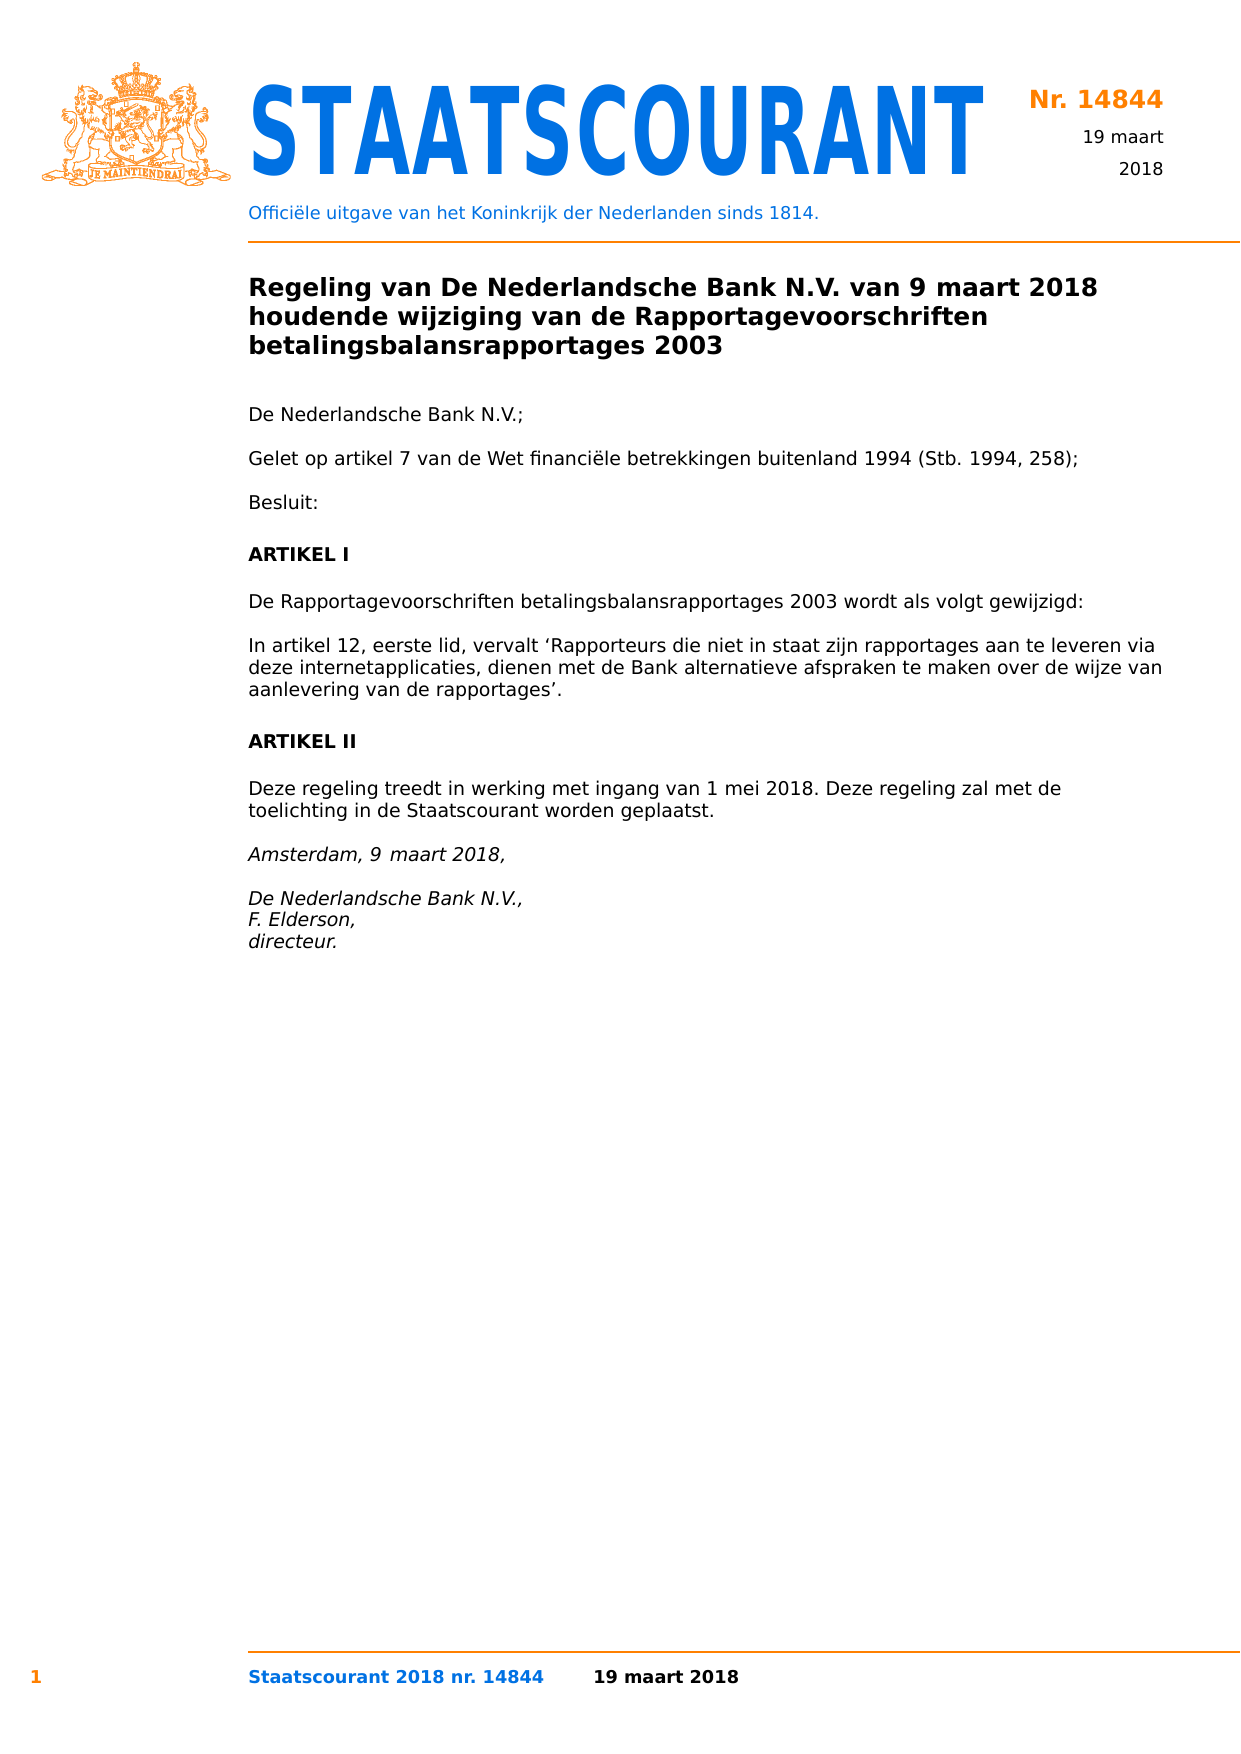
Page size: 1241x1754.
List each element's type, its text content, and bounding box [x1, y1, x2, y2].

table_header Nr. 14844 [998, 62, 1240, 121]
table_cell Officiële uitgave van het Koninkrijk der Nederlanden sinds 1814. [248, 203, 1240, 241]
text De Nederlandsche Bank N.V.; [248, 404, 1163, 426]
text Gelet op artikel 7 van de Wet financiële betrekkingen buitenland 1994 (Stb. 1994, 258); [248, 448, 1163, 470]
text De Rapportagevoorschriften betalingsbalansrapportages 2003 wordt als volgt gewijzigd: [248, 591, 1163, 613]
text Besluit: [248, 492, 1163, 514]
table_cell 19 maart [998, 121, 1240, 153]
table_cell 2018 [998, 153, 1240, 203]
text Deze regeling treedt in werking met ingang van 1 mei 2018. Deze regeling zal met de toelichting in de Staatscourant worden geplaatst. [248, 778, 1163, 822]
text Amsterdam, 9 maart 2018, [248, 843, 1163, 866]
subtitle Regeling van De Nederlandsche Bank N.V. van 9 maart 2018 houdende wijziging van de Rapportagevoorschriften betalingsbalansrapportages 2003 [248, 273, 1163, 361]
text In artikel 12, eerste lid, vervalt ‘Rapporteurs die niet in staat zijn rapportages aan te leveren via deze internetapplicaties, dienen met de Bank alternatieve afspraken te maken over de wijze van aanlevering van de rapportages’. [248, 635, 1163, 701]
picture [41, 62, 231, 186]
subtitle ARTIKEL II [248, 731, 1163, 753]
table_header STAATSCOURANT [248, 62, 998, 203]
text De Nederlandsche Bank N.V., F. Elderson, directeur. [248, 887, 1163, 953]
table_header [25, 62, 248, 241]
subtitle ARTIKEL I [248, 544, 1163, 566]
